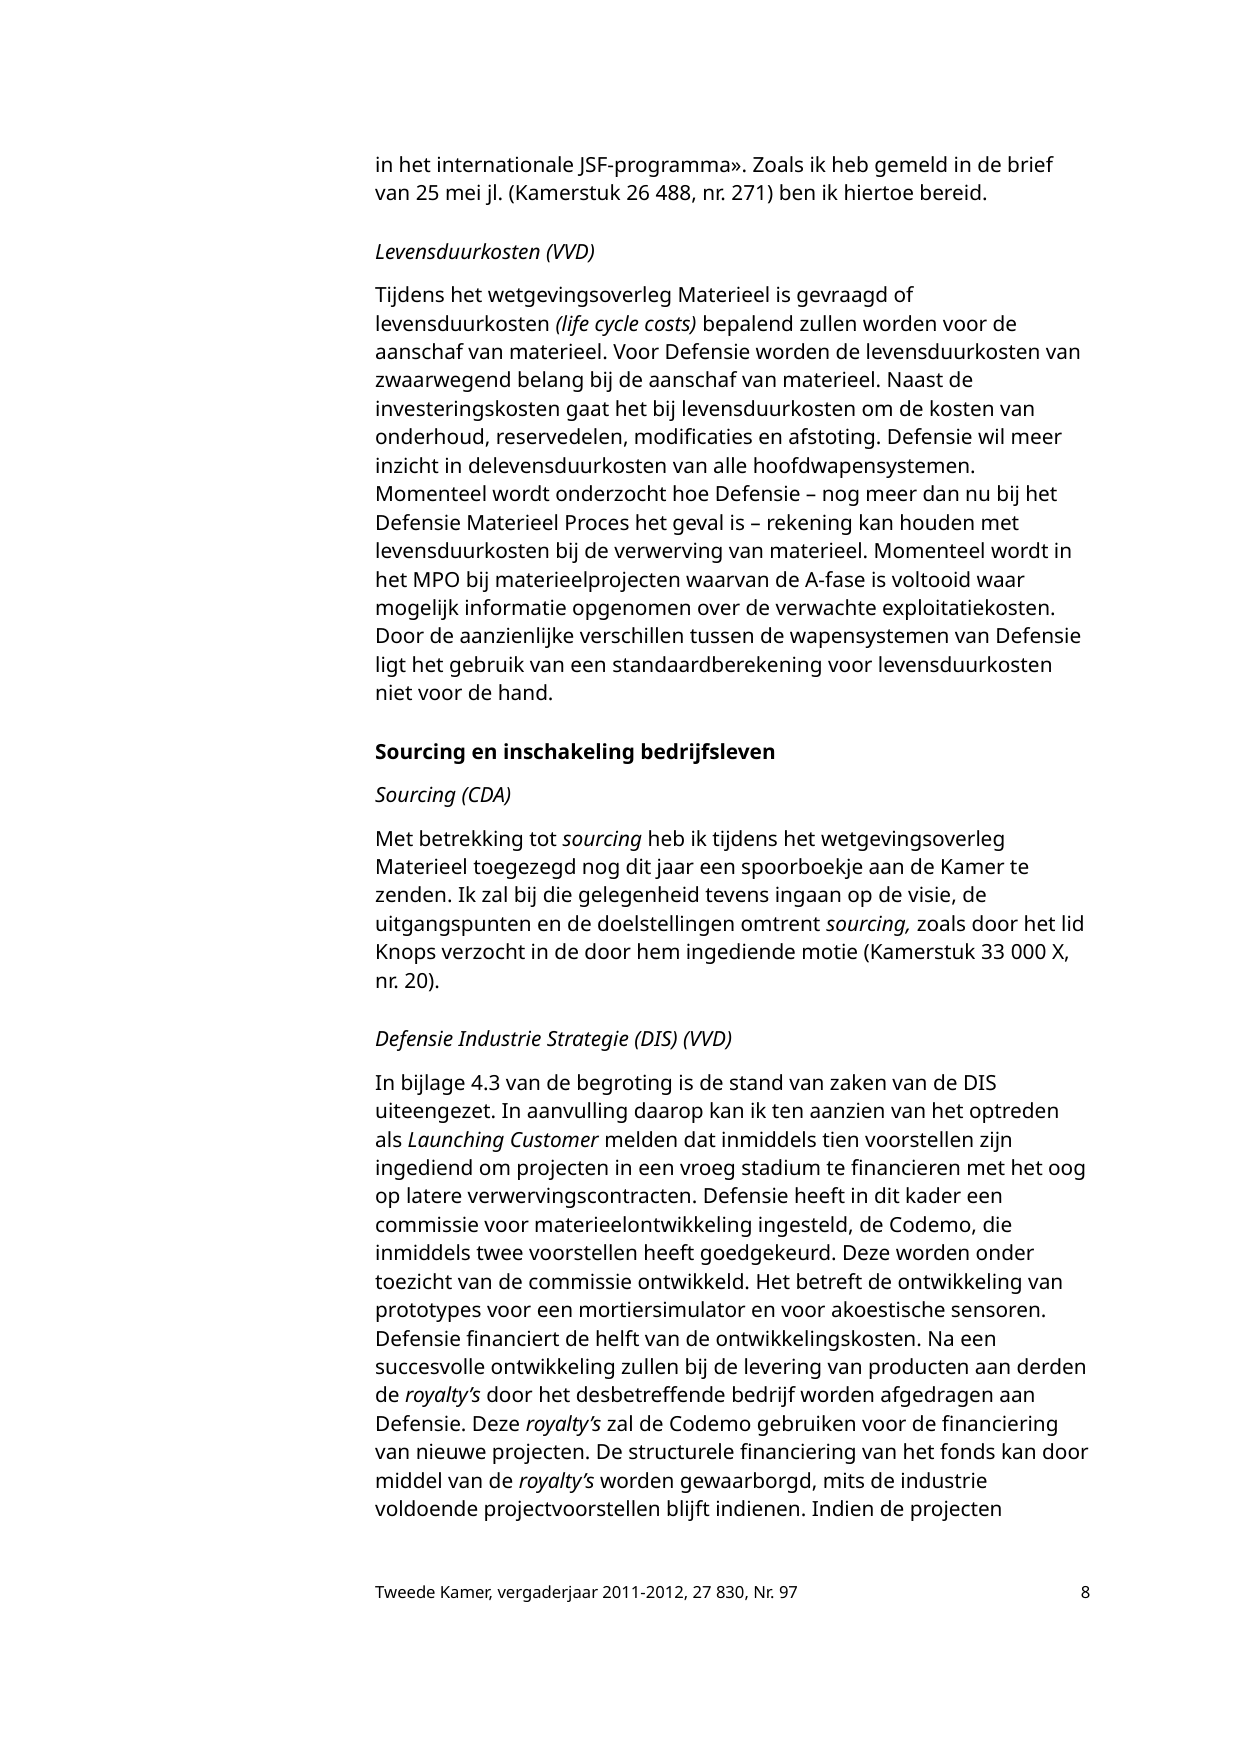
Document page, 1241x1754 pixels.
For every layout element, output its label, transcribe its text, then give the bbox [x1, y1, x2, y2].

text Met betrekking tot sourcing heb ik tijdens het wetgevingsoverleg Materieel toegezegd nog dit jaar een spoorboekje aan de Kamer te zenden. Ik zal bij die gelegenheid tevens ingaan op de visie, de uitgangspunten en de doelstellingen omtrent sourcing, zoals door het lid Knops verzocht in de door hem ingediende motie (Kamerstuk 33 000 X, nr. 20). [375, 824, 1090, 994]
text Defensie Industrie Strategie (DIS) (VVD) [375, 1024, 1090, 1053]
text Levensduurkosten (VVD) [375, 237, 1090, 265]
text Sourcing (CDA) [375, 780, 1090, 809]
text in het internationale JSF-programma». Zoals ik heb gemeld in de brief van 25 mei jl. (Kamerstuk 26 488, nr. 271) ben ik hiertoe bereid. [375, 150, 1090, 207]
text Tijdens het wetgevingsoverleg Materieel is gevraagd of levensduurkosten (life cycle costs) bepalend zullen worden voor de aanschaf van materieel. Voor Defensie worden de levensduurkosten van zwaarwegend belang bij de aanschaf van materieel. Naast de investeringskosten gaat het bij levensduurkosten om de kosten van onderhoud, reservedelen, modificaties en afstoting. Defensie wil meer inzicht in delevensduurkosten van alle hoofdwapensystemen. Momenteel wordt onderzocht hoe Defensie – nog meer dan nu bij het Defensie Materieel Proces het geval is – rekening kan houden met levensduurkosten bij de verwerving van materieel. Momenteel wordt in het MPO bij materieelprojecten waarvan de A-fase is voltooid waar mogelijk informatie opgenomen over de verwachte exploitatiekosten. Door de aanzienlijke verschillen tussen de wapensystemen van Defensie ligt het gebruik van een standaardberekening voor levensduurkosten niet voor de hand. [375, 280, 1090, 707]
text Sourcing en inschakeling bedrijfsleven [375, 737, 1090, 765]
text In bijlage 4.3 van de begroting is de stand van zaken van de DIS uiteengezet. In aanvulling daarop kan ik ten aanzien van het optreden als Launching Customer melden dat inmiddels tien voorstellen zijn ingediend om projecten in een vroeg stadium te financieren met het oog op latere verwervingscontracten. Defensie heeft in dit kader een commissie voor materieelontwikkeling ingesteld, de Codemo, die inmiddels twee voorstellen heeft goedgekeurd. Deze worden onder toezicht van de commissie ontwikkeld. Het betreft de ontwikkeling van prototypes voor een mortiersimulator en voor akoestische sensoren. Defensie financiert de helft van de ontwikkelingskosten. Na een succesvolle ontwikkeling zullen bij de levering van producten aan derden de royalty’s door het desbetreffende bedrijf worden afgedragen aan Defensie. Deze royalty’s zal de Codemo gebruiken voor de financiering van nieuwe projecten. De structurele financiering van het fonds kan door middel van de royalty’s worden gewaarborgd, mits de industrie voldoende projectvoorstellen blijft indienen. Indien de projecten [375, 1068, 1090, 1523]
